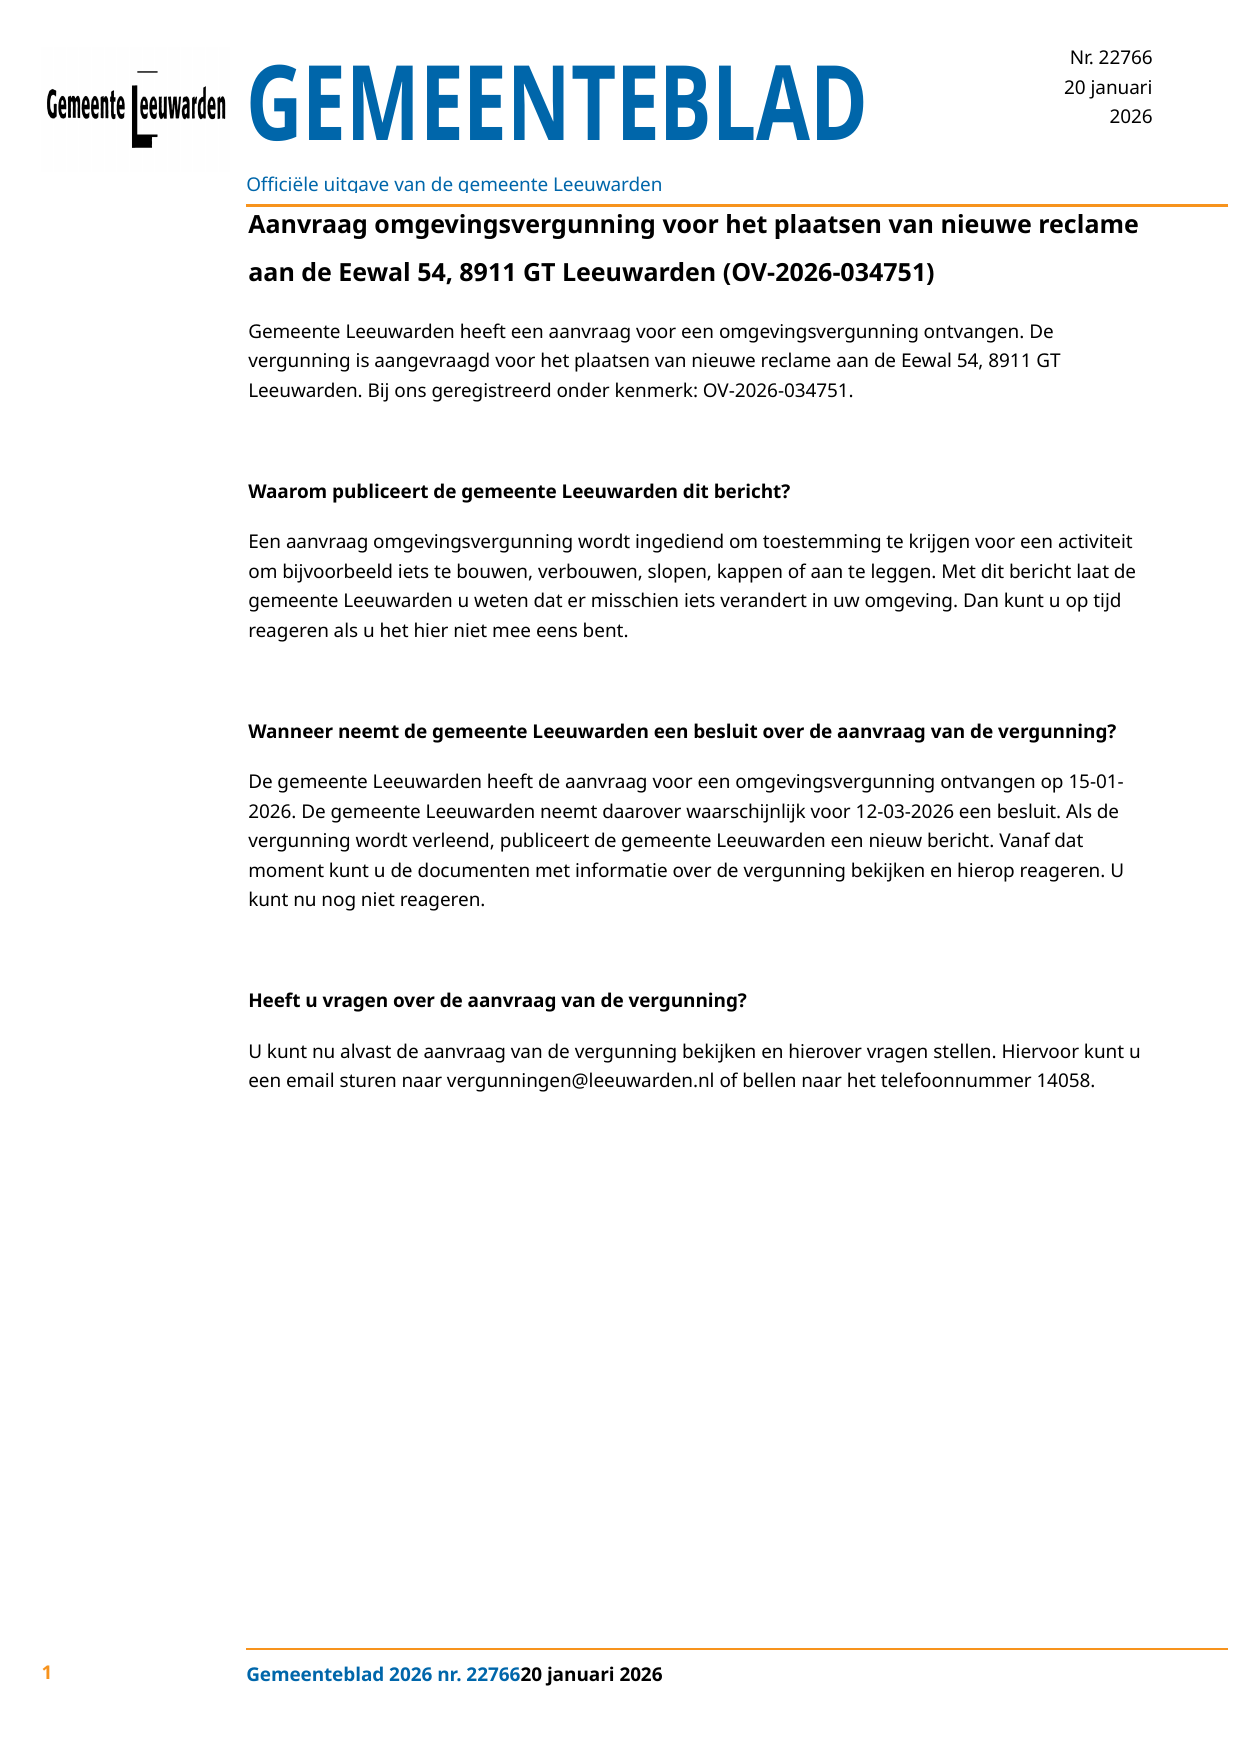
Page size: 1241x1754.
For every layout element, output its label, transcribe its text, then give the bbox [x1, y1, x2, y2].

text Een aanvraag omgevingsvergunning wordt ingediend om toestemming te krijgen voor een activiteit om bijvoorbeeld iets te bouwen, verbouwen, slopen, kappen of aan te leggen. Met dit bericht laat de gemeente Leeuwarden u weten dat er misschien iets verandert in uw omgeving. Dan kunt u op tijd reageren als u het hier niet mee eens bent. [248, 528, 1152, 643]
text Gemeente Leeuwarden heeft een aanvraag voor een omgevingsvergunning ontvangen. De vergunning is aangevraagd voor het plaatsen van nieuwe reclame aan de Eewal 54, 8911 GT Leeuwarden. Bij ons geregistreerd onder kenmerk: OV-2026-034751. [248, 318, 1152, 403]
text De gemeente Leeuwarden heeft de aanvraag voor een omgevingsvergunning ontvangen op 15-01-2026. De gemeente Leeuwarden neemt daarover waarschijnlijk voor 12-03-2026 een besluit. Als de vergunning wordt verleend, publiceert de gemeente Leeuwarden een nieuw bericht. Vanaf dat moment kunt u de documenten met informatie over de vergunning bekijken en hierop reageren. U kunt nu nog niet reageren. [248, 768, 1152, 912]
text Wanneer neemt de gemeente Leeuwarden een besluit over de aanvraag van de vergunning? [248, 718, 1152, 744]
text U kunt nu alvast de aanvraag van de vergunning bekijken en hierover vragen stellen. Hiervoor kunt u een email sturen naar vergunningen@leeuwarden.nl of bellen naar het telefoonnummer 14058. [248, 1038, 1152, 1093]
text Aanvraag omgevingsvergunning voor het plaatsen van nieuwe reclame aan de Eewal 54, 8911 GT Leeuwarden (OV-2026-034751) [248, 207, 1152, 288]
picture [41, 47, 231, 172]
text Heeft u vragen over de aanvraag van de vergunning? [248, 987, 1152, 1013]
text Waarom publiceert de gemeente Leeuwarden dit bericht? [248, 478, 1152, 504]
